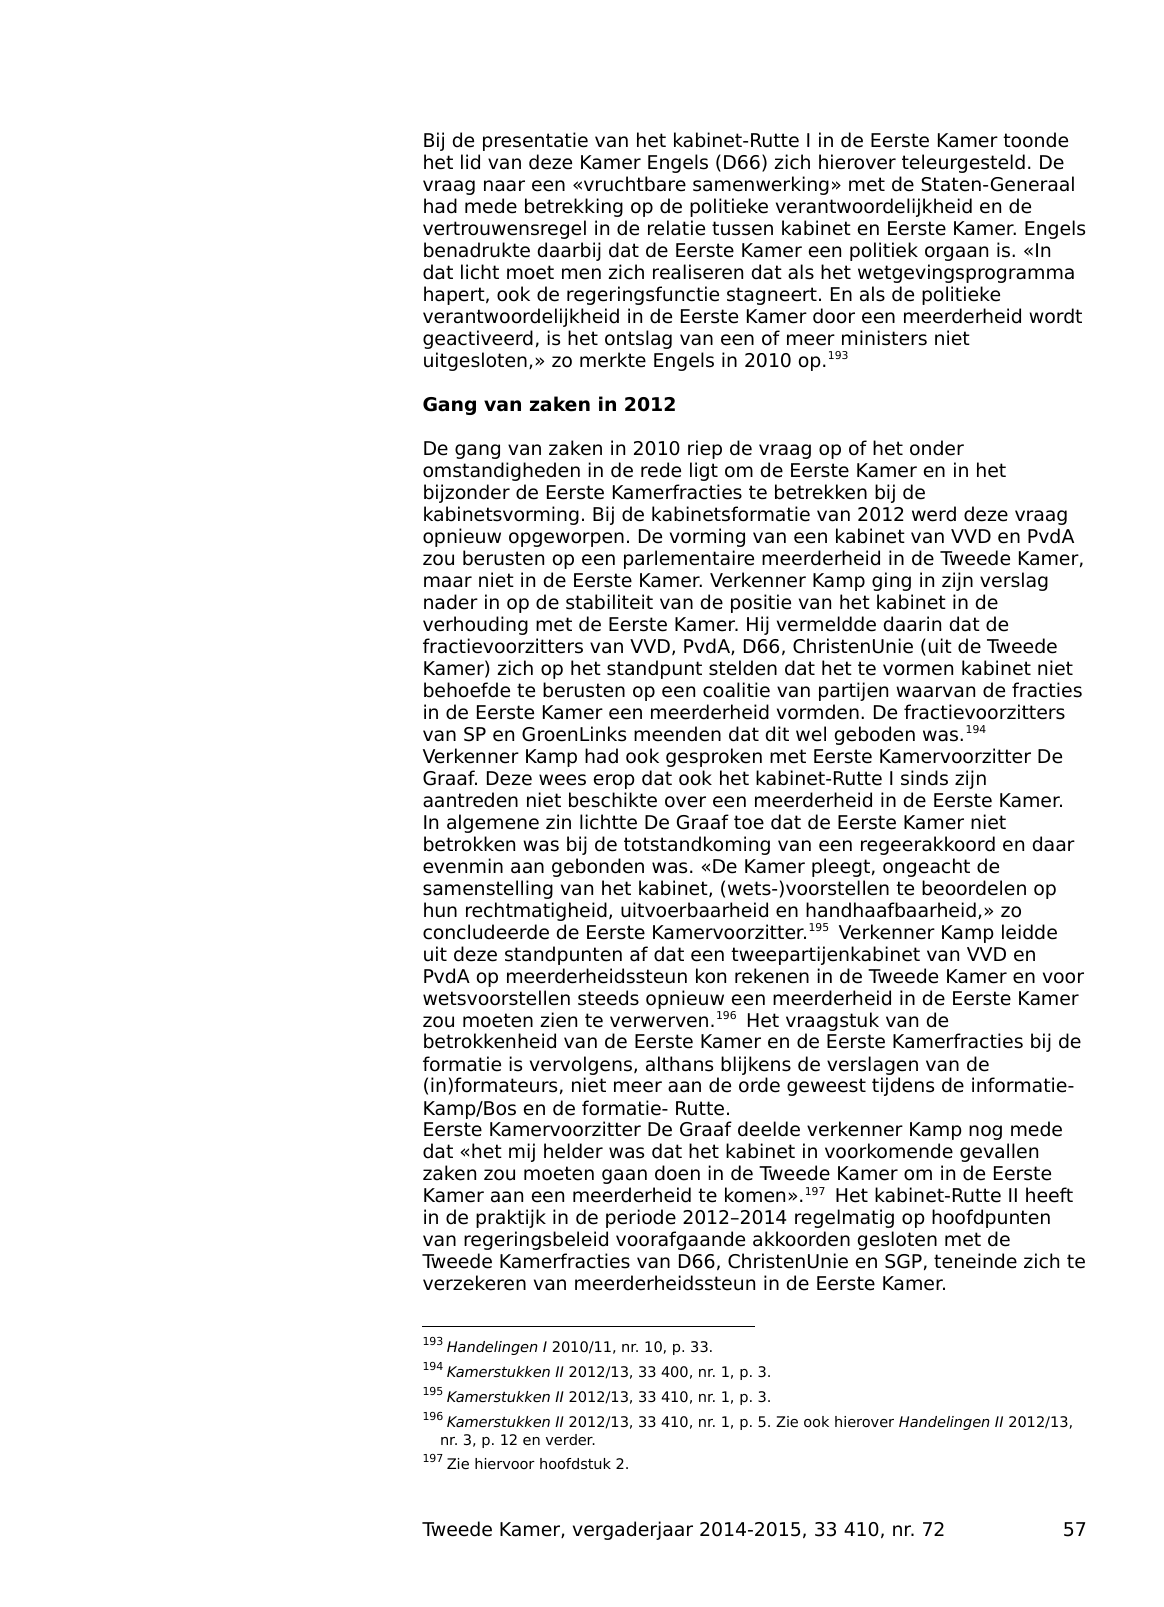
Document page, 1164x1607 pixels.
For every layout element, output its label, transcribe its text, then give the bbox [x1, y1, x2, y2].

text Bij de presentatie van het kabinet-Rutte I in de Eerste Kamer toonde het lid van deze Kamer Engels (D66) zich hierover teleurgesteld. De vraag naar een «vruchtbare samenwerking» met de Staten-Generaal had mede betrekking op de politieke verantwoordelijkheid en de vertrouwensregel in de relatie tussen kabinet en Eerste Kamer. Engels benadrukte daarbij dat de Eerste Kamer een politiek orgaan is. «In dat licht moet men zich realiseren dat als het wetgevingsprogramma hapert, ook de regeringsfunctie stagneert. En als de politieke verantwoordelijkheid in de Eerste Kamer door een meerderheid wordt geactiveerd, is het ontslag van een of meer ministers niet uitgesloten,» zo merkte Engels in 2010 op. [422, 130, 1087, 372]
text Kamerstukken II 2012/13, 33 410, nr. 1, p. 3. [422, 1385, 1087, 1407]
subtitle Gang van zaken in 2012 [422, 394, 1087, 416]
text Handelingen I 2010/11, nr. 10, p. 33. [422, 1335, 1087, 1357]
text De gang van zaken in 2010 riep de vraag op of het onder omstandigheden in de rede ligt om de Eerste Kamer en in het bijzonder de Eerste Kamerfracties te betrekken bij de kabinetsvorming. Bij de kabinetsformatie van 2012 werd deze vraag opnieuw opgeworpen. De vorming van een kabinet van VVD en PvdA zou berusten op een parlementaire meerderheid in de Tweede Kamer, maar niet in de Eerste Kamer. Verkenner Kamp ging in zijn verslag nader in op de stabiliteit van de positie van het kabinet in de verhouding met de Eerste Kamer. Hij vermeldde daarin dat de fractievoorzitters van VVD, PvdA, D66, ChristenUnie (uit de Tweede Kamer) zich op het standpunt stelden dat het te vormen kabinet niet behoefde te berusten op een coalitie van partijen waarvan de fracties in de Eerste Kamer een meerderheid vormden. De fractievoorzitters van SP en GroenLinks meenden dat dit wel geboden was. Verkenner Kamp had ook gesproken met Eerste Kamervoorzitter De Graaf. Deze wees erop dat ook het kabinet-Rutte I sinds zijn aantreden niet beschikte over een meerderheid in de Eerste Kamer. In algemene zin lichtte De Graaf toe dat de Eerste Kamer niet betrokken was bij de totstandkoming van een regeerakkoord en daar evenmin aan gebonden was. «De Kamer pleegt, ongeacht de samenstelling van het kabinet, (wets-)voorstellen te beoordelen op hun rechtmatigheid, uitvoerbaarheid en handhaafbaarheid,» zo concludeerde de Eerste Kamervoorzitter. Verkenner Kamp leidde uit deze standpunten af dat een tweepartijenkabinet van VVD en PvdA op meerderheidssteun kon rekenen in de Tweede Kamer en voor wetsvoorstellen steeds opnieuw een meerderheid in de Eerste Kamer zou moeten zien te verwerven. Het vraagstuk van de betrokkenheid van de Eerste Kamer en de Eerste Kamerfracties bij de formatie is vervolgens, althans blijkens de verslagen van de (in)formateurs, niet meer aan de orde geweest tijdens de informatie-Kamp/Bos en de formatie- Rutte. [422, 438, 1087, 1119]
text Eerste Kamervoorzitter De Graaf deelde verkenner Kamp nog mede dat «het mij helder was dat het kabinet in voorkomende gevallen zaken zou moeten gaan doen in de Tweede Kamer om in de Eerste Kamer aan een meerderheid te komen». Het kabinet-Rutte II heeft in de praktijk in de periode 2012–2014 regelmatig op hoofdpunten van regeringsbeleid voorafgaande akkoorden gesloten met de Tweede Kamerfracties van D66, ChristenUnie en SGP, teneinde zich te verzekeren van meerderheidssteun in de Eerste Kamer. [422, 1119, 1087, 1295]
text Zie hiervoor hoofdstuk 2. [422, 1452, 1087, 1474]
text Kamerstukken II 2012/13, 33 410, nr. 1, p. 5. Zie ook hierover Handelingen II 2012/13, nr. 3, p. 12 en verder. [422, 1410, 1087, 1449]
text Kamerstukken II 2012/13, 33 400, nr. 1, p. 3. [422, 1360, 1087, 1382]
